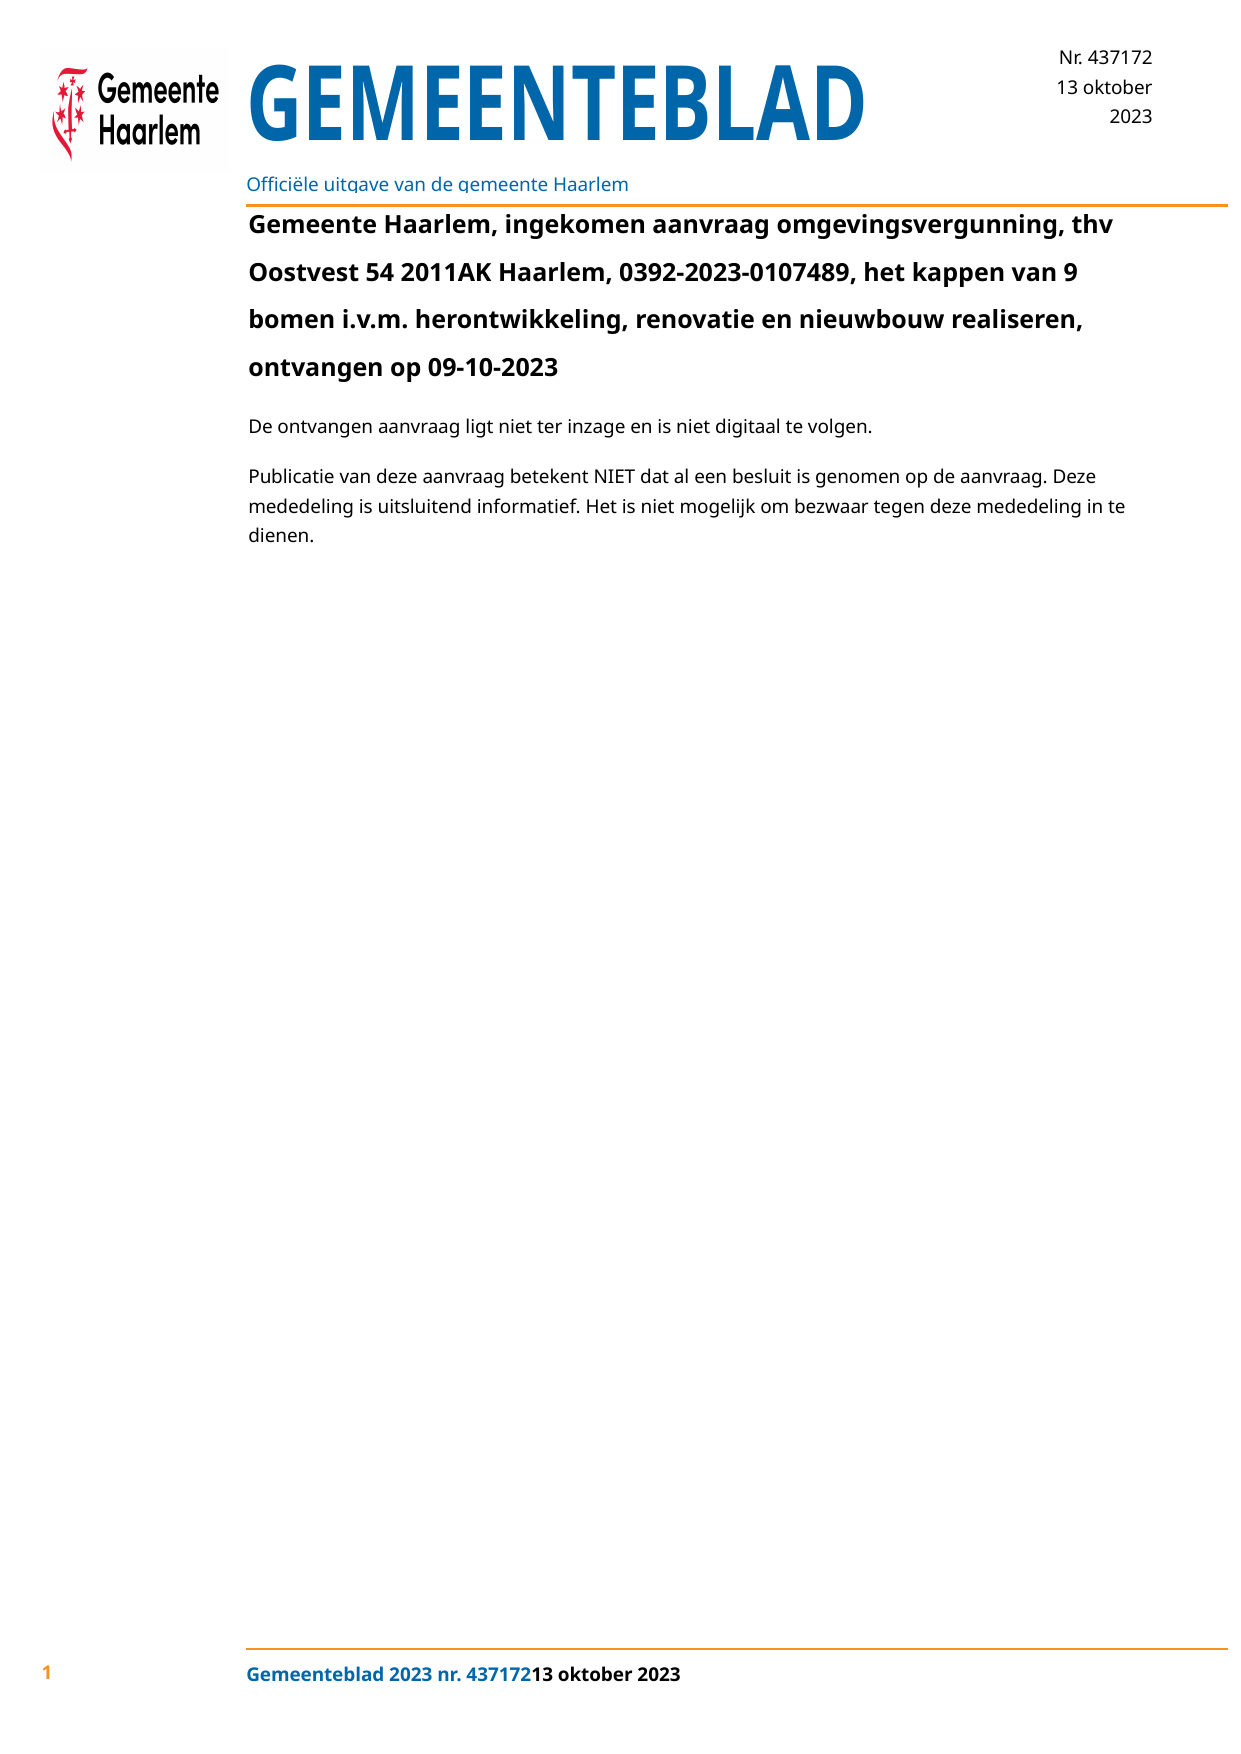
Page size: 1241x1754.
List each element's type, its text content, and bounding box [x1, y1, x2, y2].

text Publicatie van deze aanvraag betekent NIET dat al een besluit is genomen op de aanvraag. Deze mededeling is uitsluitend informatief. Het is niet mogelijk om bezwaar tegen deze mededeling in te dienen. [248, 463, 1152, 548]
text De ontvangen aanvraag ligt niet ter inzage en is niet digitaal te volgen. [248, 413, 1152, 439]
text Gemeente Haarlem, ingekomen aanvraag omgevingsvergunning, thv Oostvest 54 2011AK Haarlem, 0392-2023-0107489, het kappen van 9 bomen i.v.m. herontwikkeling, renovatie en nieuwbouw realiseren, ontvangen op 09-10-2023 [248, 207, 1152, 384]
picture [41, 47, 231, 172]
